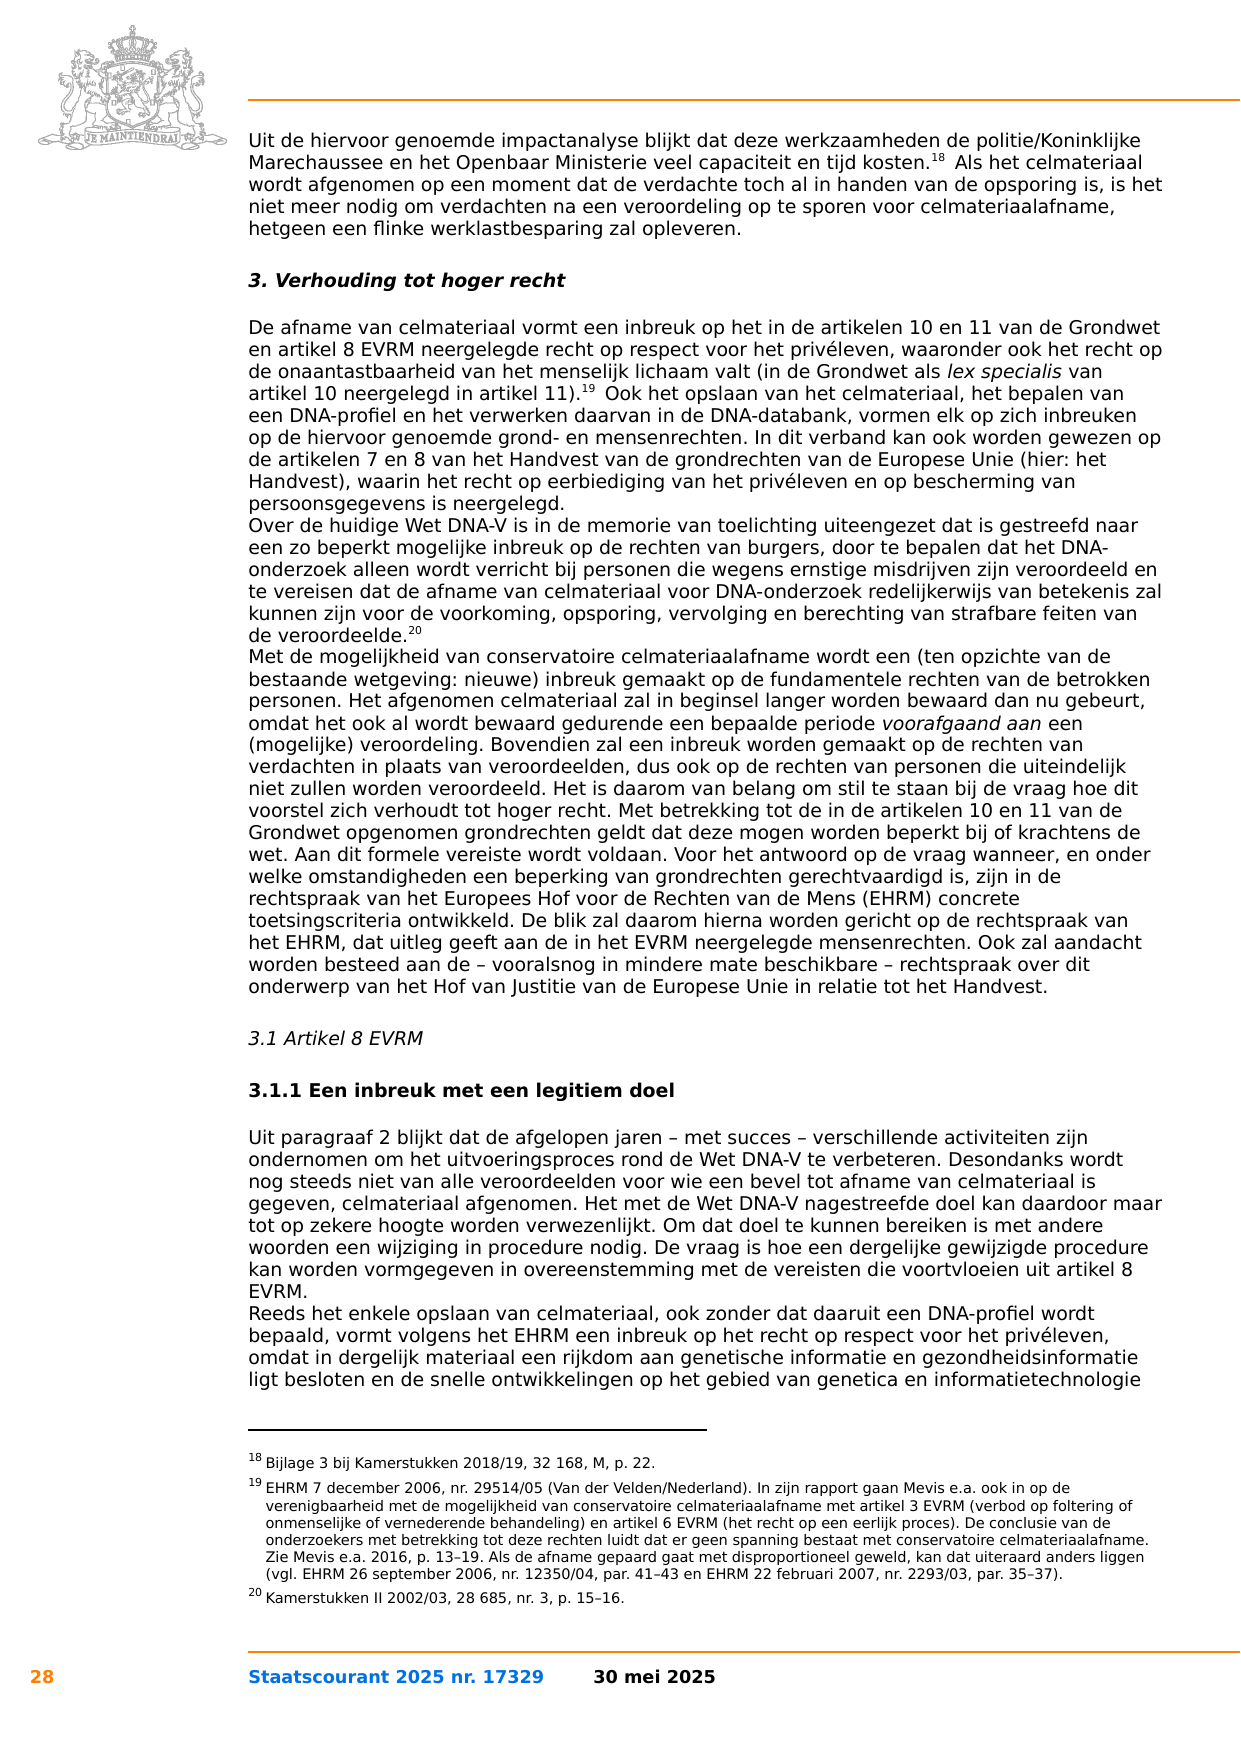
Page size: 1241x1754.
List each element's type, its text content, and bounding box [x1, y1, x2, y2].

text Uit paragraaf 2 blijkt dat de afgelopen jaren – met succes – verschillende activiteiten zijn ondernomen om het uitvoeringsproces rond de Wet DNA-V te verbeteren. Desondanks wordt nog steeds niet van alle veroordeelden voor wie een bevel tot afname van celmateriaal is gegeven, celmateriaal afgenomen. Het met de Wet DNA-V nagestreefde doel kan daardoor maar tot op zekere hoogte worden verwezenlijkt. Om dat doel te kunnen bereiken is met andere woorden een wijziging in procedure nodig. De vraag is hoe een dergelijke gewijzigde procedure kan worden vormgegeven in overeenstemming met de vereisten die voortvloeien uit artikel 8 EVRM. [248, 1127, 1163, 1303]
subtitle 3.1.1 Een inbreuk met een legitiem doel [248, 1080, 1163, 1102]
text De afname van celmateriaal vormt een inbreuk op het in de artikelen 10 en 11 van de Grondwet en artikel 8 EVRM neergelegde recht op respect voor het privéleven, waaronder ook het recht op de onaantastbaarheid van het menselijk lichaam valt (in de Grondwet als lex specialis van artikel 10 neergelegd in artikel 11). Ook het opslaan van het celmateriaal, het bepalen van een DNA-profiel en het verwerken daarvan in de DNA-databank, vormen elk op zich inbreuken op de hiervoor genoemde grond- en mensenrechten. In dit verband kan ook worden gewezen op de artikelen 7 en 8 van het Handvest van de grondrechten van de Europese Unie (hier: het Handvest), waarin het recht op eerbiediging van het privéleven en op bescherming van persoonsgegevens is neergelegd. [248, 317, 1163, 514]
text Met de mogelijkheid van conservatoire celmateriaalafname wordt een (ten opzichte van de bestaande wetgeving: nieuwe) inbreuk gemaakt op de fundamentele rechten van de betrokken personen. Het afgenomen celmateriaal zal in beginsel langer worden bewaard dan nu gebeurt, omdat het ook al wordt bewaard gedurende een bepaalde periode voorafgaand aan een (mogelijke) veroordeling. Bovendien zal een inbreuk worden gemaakt op de rechten van verdachten in plaats van veroordeelden, dus ook op de rechten van personen die uiteindelijk niet zullen worden veroordeeld. Het is daarom van belang om stil te staan bij de vraag hoe dit voorstel zich verhoudt tot hoger recht. Met betrekking tot de in de artikelen 10 en 11 van de Grondwet opgenomen grondrechten geldt dat deze mogen worden beperkt bij of krachtens de wet. Aan dit formele vereiste wordt voldaan. Voor het antwoord op de vraag wanneer, en onder welke omstandigheden een beperking van grondrechten gerechtvaardigd is, zijn in de rechtspraak van het Europees Hof voor de Rechten van de Mens (EHRM) concrete toetsingscriteria ontwikkeld. De blik zal daarom hierna worden gericht op de rechtspraak van het EHRM, dat uitleg geeft aan de in het EVRM neergelegde mensenrechten. Ook zal aandacht worden besteed aan de – vooralsnog in mindere mate beschikbare – rechtspraak over dit onderwerp van het Hof van Justitie van de Europese Unie in relatie tot het Handvest. [248, 646, 1163, 998]
text Kamerstukken II 2002/03, 28 685, nr. 3, p. 15–16. [248, 1586, 1163, 1608]
picture [38, 25, 227, 150]
text Reeds het enkele opslaan van celmateriaal, ook zonder dat daaruit een DNA-profiel wordt bepaald, vormt volgens het EHRM een inbreuk op het recht op respect voor het privéleven, omdat in dergelijk materiaal een rijkdom aan genetische informatie en gezondheidsinformatie ligt besloten en de snelle ontwikkelingen op het gebied van genetica en informatietechnologie [248, 1303, 1163, 1391]
text Uit de hiervoor genoemde impactanalyse blijkt dat deze werkzaamheden de politie/Koninklijke Marechaussee en het Openbaar Ministerie veel capaciteit en tijd kosten. Als het celmateriaal wordt afgenomen op een moment dat de verdachte toch al in handen van de opsporing is, is het niet meer nodig om verdachten na een veroordeling op te sporen voor celmateriaalafname, hetgeen een flinke werklastbesparing zal opleveren. [248, 130, 1163, 240]
text EHRM 7 december 2006, nr. 29514/05 (Van der Velden/Nederland). In zijn rapport gaan Mevis e.a. ook in op de verenigbaarheid met de mogelijkheid van conservatoire celmateriaalafname met artikel 3 EVRM (verbod op foltering of onmenselijke of vernederende behandeling) en artikel 6 EVRM (het recht op een eerlijk proces). De conclusie van de onderzoekers met betrekking tot deze rechten luidt dat er geen spanning bestaat met conservatoire celmateriaalafname. Zie Mevis e.a. 2016, p. 13–19. Als de afname gepaard gaat met disproportioneel geweld, kan dat uiteraard anders liggen (vgl. EHRM 26 september 2006, nr. 12350/04, par. 41–43 en EHRM 22 februari 2007, nr. 2293/03, par. 35–37). [248, 1476, 1163, 1583]
subtitle 3.1 Artikel 8 EVRM [248, 1028, 1163, 1050]
subtitle 3. Verhouding tot hoger recht [248, 270, 1163, 292]
text Bijlage 3 bij Kamerstukken 2018/19, 32 168, M, p. 22. [248, 1451, 1163, 1473]
text Over de huidige Wet DNA-V is in de memorie van toelichting uiteengezet dat is gestreefd naar een zo beperkt mogelijke inbreuk op de rechten van burgers, door te bepalen dat het DNA-onderzoek alleen wordt verricht bij personen die wegens ernstige misdrijven zijn veroordeeld en te vereisen dat de afname van celmateriaal voor DNA-onderzoek redelijkerwijs van betekenis zal kunnen zijn voor de voorkoming, opsporing, vervolging en berechting van strafbare feiten van de veroordeelde. [248, 514, 1163, 646]
